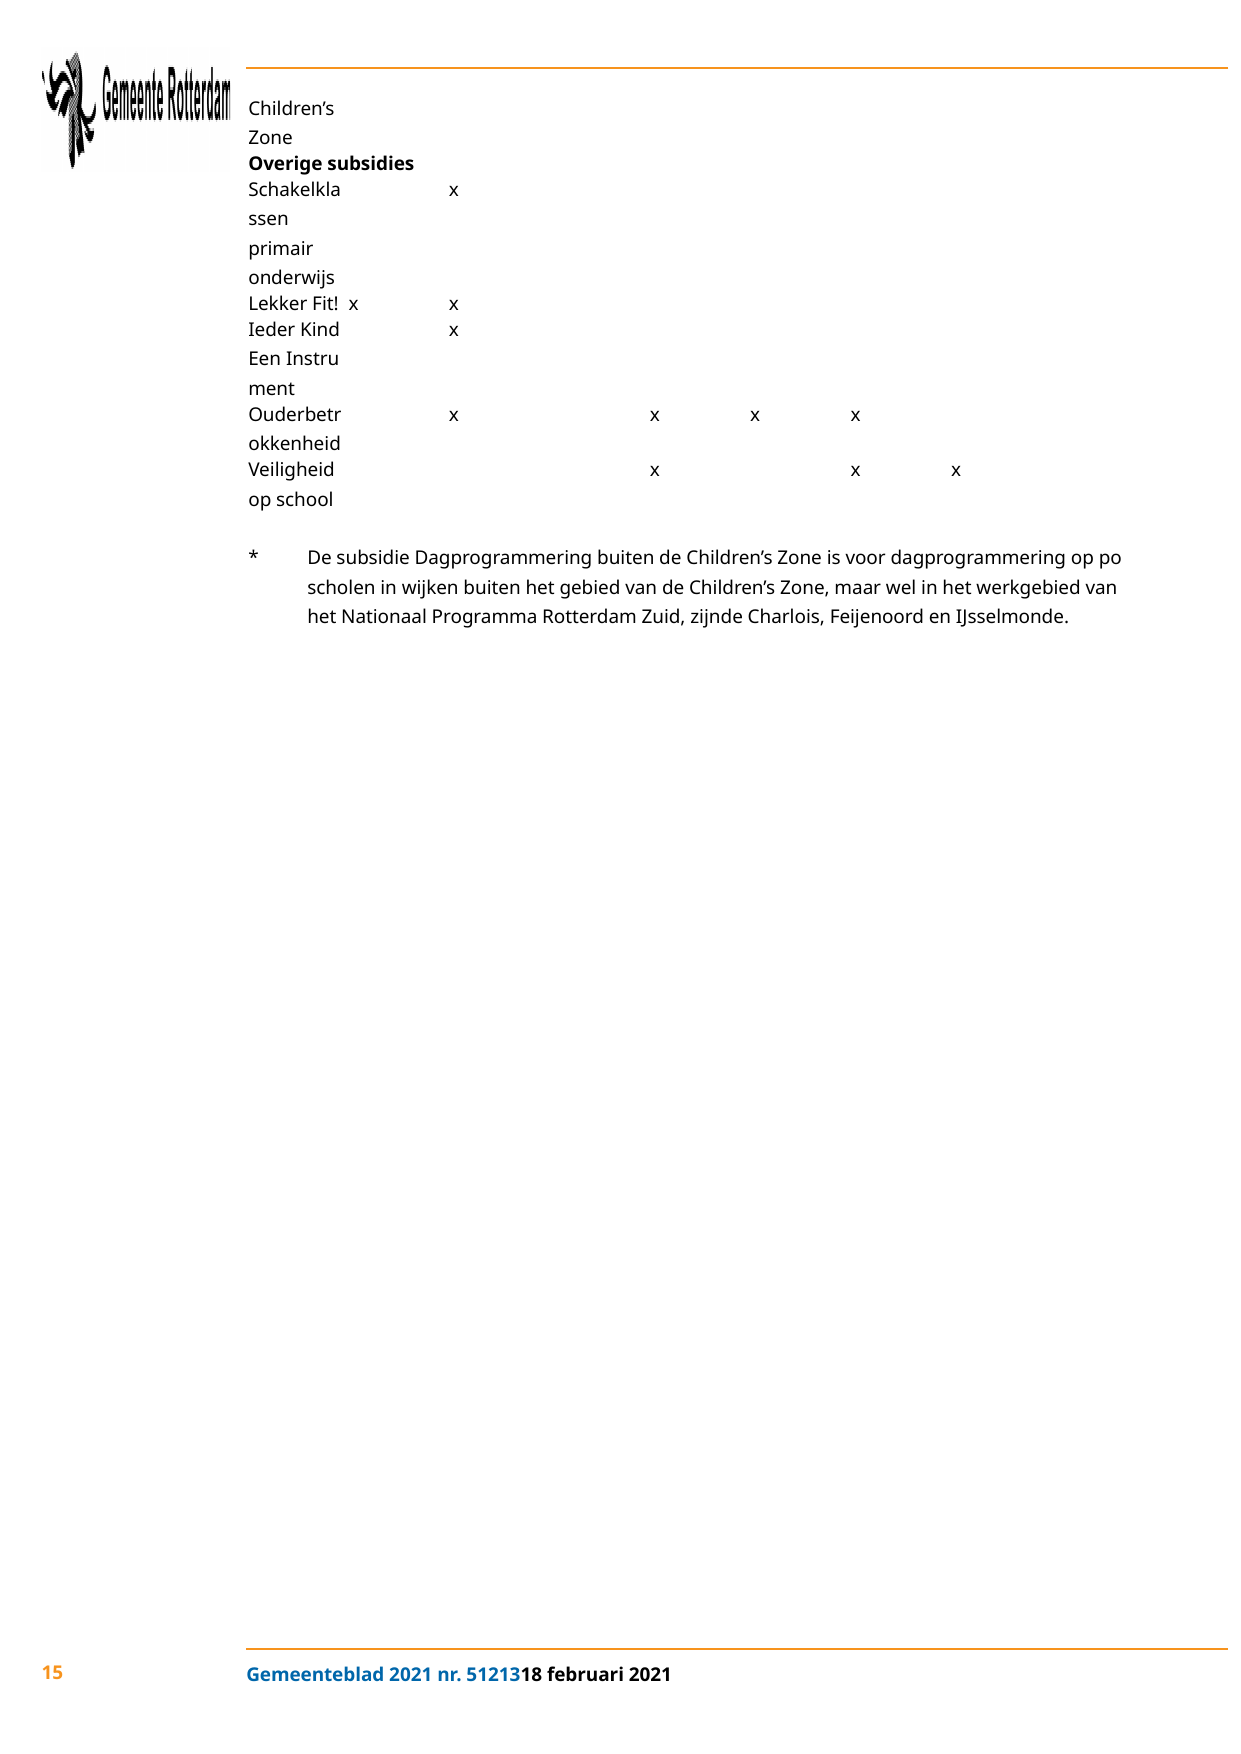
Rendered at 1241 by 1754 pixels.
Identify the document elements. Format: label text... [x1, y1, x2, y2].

picture [41, 47, 231, 172]
table_cell [1051, 316, 1152, 401]
table_cell [549, 316, 649, 401]
table_cell Children’s Zone [248, 95, 348, 150]
table_cell [750, 95, 850, 150]
table_cell Ieder KindEen Instrument [248, 316, 348, 401]
table_cell [650, 316, 750, 401]
table_cell x [449, 176, 549, 290]
table_cell [1051, 95, 1152, 150]
table_cell [850, 176, 951, 290]
table_cell [650, 95, 750, 150]
table_cell [750, 176, 850, 290]
table_cell x [850, 456, 951, 512]
table_cell [850, 290, 951, 316]
table_cell [549, 456, 649, 512]
table_cell x [951, 456, 1051, 512]
table_cell [650, 290, 750, 316]
table_cell Veiligheid op school [248, 456, 348, 512]
table_cell [348, 401, 449, 456]
table_cell [549, 176, 649, 290]
table_cell [750, 290, 850, 316]
table_cell [951, 401, 1051, 456]
table_cell [449, 456, 549, 512]
table_cell [348, 95, 449, 150]
table_cell [750, 456, 850, 512]
table_cell [348, 456, 449, 512]
table_cell [850, 316, 951, 401]
table_cell x [650, 401, 750, 456]
table_cell [951, 290, 1051, 316]
table_cell x [750, 401, 850, 456]
table_cell Overige subsidies [248, 150, 1152, 176]
table_cell x [650, 456, 750, 512]
table_cell x [449, 316, 549, 401]
table_cell [1051, 290, 1152, 316]
table_cell [449, 95, 549, 150]
table_cell [549, 290, 649, 316]
table_cell [348, 316, 449, 401]
table_cell x [348, 290, 449, 316]
table_cell Schakelklassen primair onderwijs [248, 176, 348, 290]
table_cell x [449, 290, 549, 316]
table_cell [549, 95, 649, 150]
table_cell [348, 176, 449, 290]
table_cell [650, 176, 750, 290]
table_cell [1051, 176, 1152, 290]
table_cell x [449, 401, 549, 456]
table_cell [549, 401, 649, 456]
table_cell Ouderbetrokkenheid [248, 401, 348, 456]
table_cell Lekker Fit! [248, 290, 348, 316]
table_cell [951, 316, 1051, 401]
table_cell [951, 95, 1051, 150]
table_cell [951, 176, 1051, 290]
table_cell [1051, 456, 1152, 512]
table_cell [1051, 401, 1152, 456]
table_cell [750, 316, 850, 401]
table_cell x [850, 401, 951, 456]
table_cell [850, 95, 951, 150]
list De subsidie Dagprogrammering buiten de Children’s Zone is voor dagprogrammering op po scholen in wijken buiten het gebied van de Children’s Zone, maar wel in het werkgebied van het Nationaal Programma Rotterdam Zuid, zijnde Charlois, Feijenoord en IJsselmonde. [248, 544, 1152, 629]
